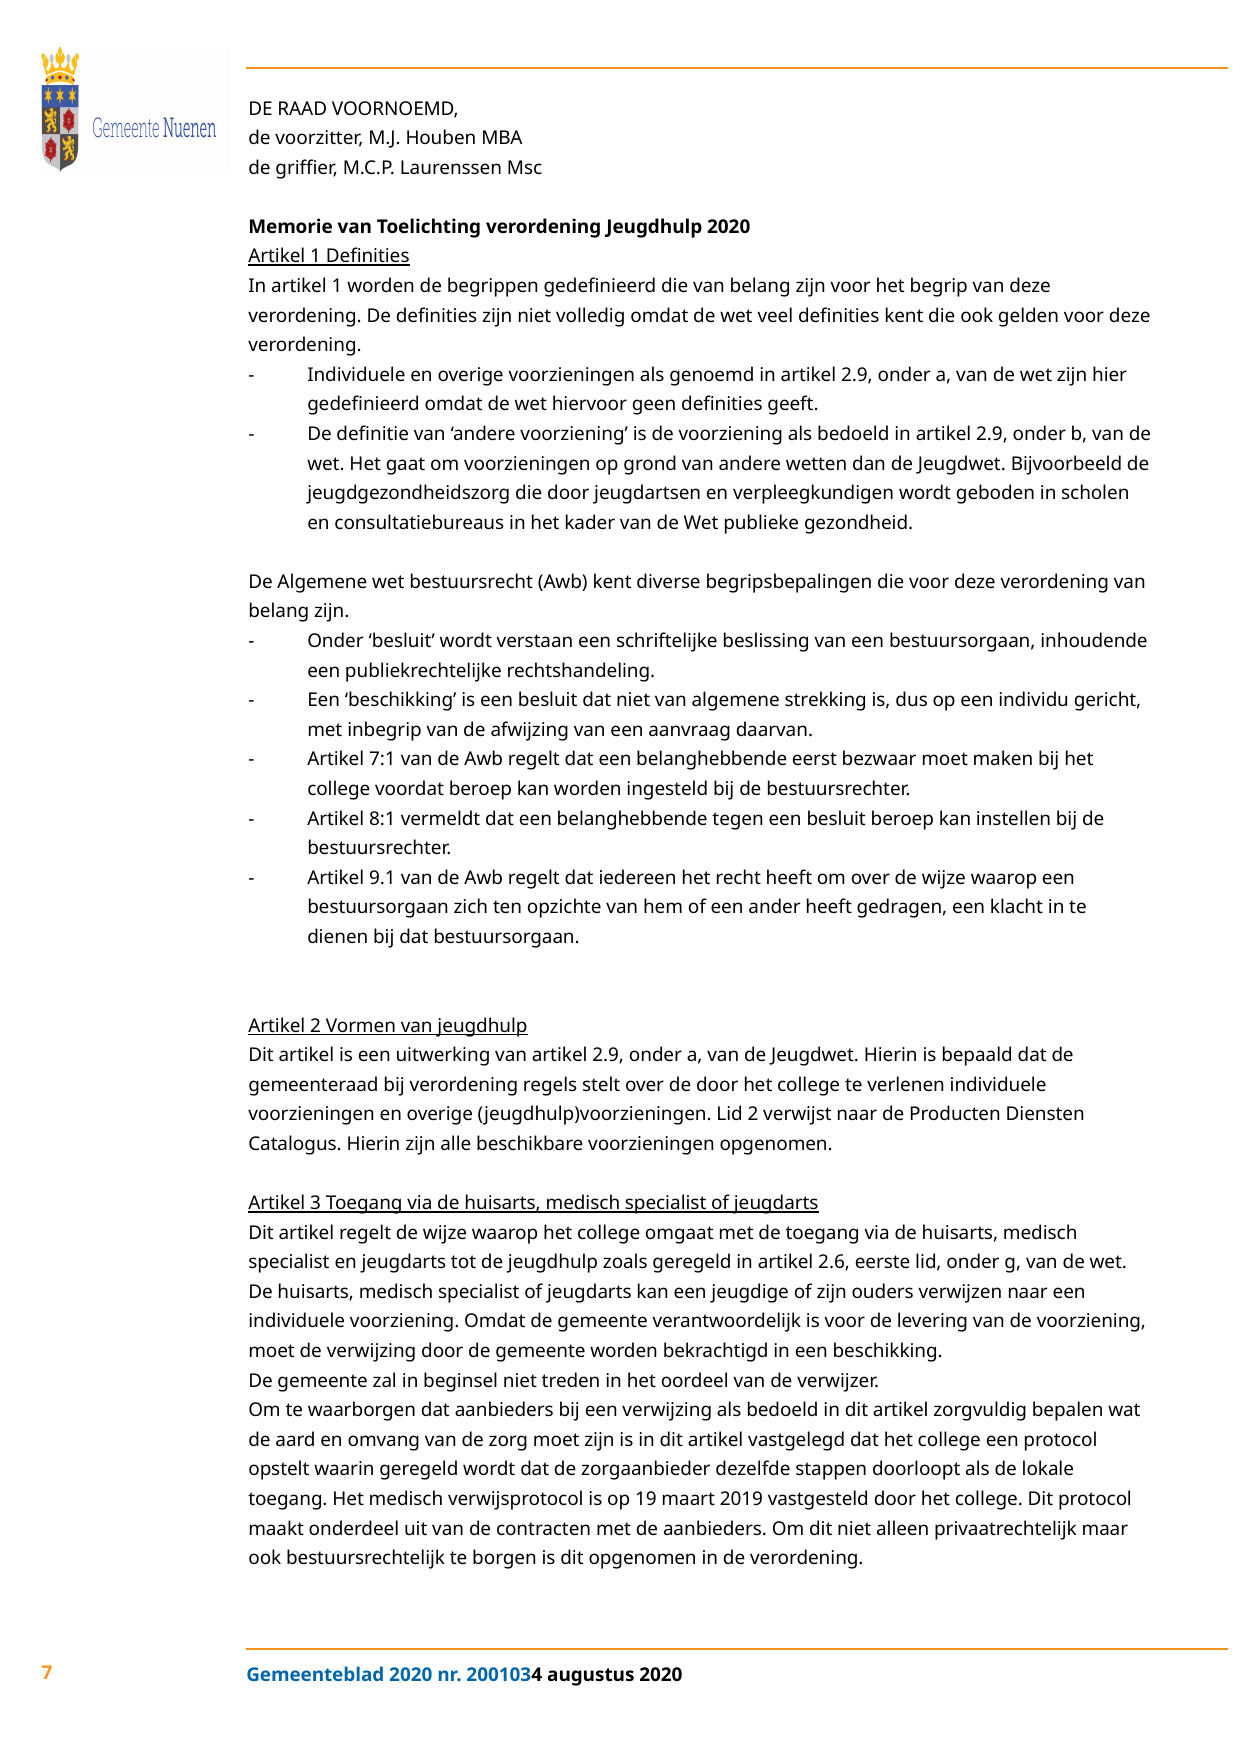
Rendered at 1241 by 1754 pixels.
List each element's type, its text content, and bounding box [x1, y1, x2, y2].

list Artikel 8:1 vermeldt dat een belanghebbende tegen een besluit beroep kan instellen bij de bestuursrechter. [248, 805, 1152, 860]
text de griffier, M.C.P. Laurenssen Msc [248, 154, 1152, 180]
text Dit artikel is een uitwerking van artikel 2.9, onder a, van de Jeugdwet. Hierin is bepaald dat de gemeenteraad bij verordening regels stelt over de door het college te verlenen individuele voorzieningen en overige (jeugdhulp)voorzieningen. Lid 2 verwijst naar de Producten Diensten Catalogus. Hierin zijn alle beschikbare voorzieningen opgenomen. [248, 1041, 1152, 1156]
list Een ‘beschikking’ is een besluit dat niet van algemene strekking is, dus op een individu gericht, met inbegrip van de afwijzing van een aanvraag daarvan. [248, 686, 1152, 742]
text De Algemene wet bestuursrecht (Awb) kent diverse begripsbepalingen die voor deze verordening van belang zijn. [248, 568, 1152, 623]
picture [41, 47, 231, 172]
list Artikel 9.1 van de Awb regelt dat iedereen het recht heeft om over de wijze waarop een bestuursorgaan zich ten opzichte van hem of een ander heeft gedragen, een klacht in te dienen bij dat bestuursorgaan. [248, 864, 1152, 949]
text Artikel 2 Vormen van jeugdhulp [248, 1012, 1152, 1038]
list De definitie van ‘andere voorziening’ is de voorziening als bedoeld in artikel 2.9, onder b, van de wet. Het gaat om voorzieningen op grond van andere wetten dan de Jeugdwet. Bijvoorbeeld de jeugdgezondheidszorg die door jeugdartsen en verpleegkundigen wordt geboden in scholen en consultatiebureaus in het kader van de Wet publieke gezondheid. [248, 420, 1152, 535]
text Dit artikel regelt de wijze waarop het college omgaat met de toegang via de huisarts, medisch specialist en jeugdarts tot de jeugdhulp zoals geregeld in artikel 2.6, eerste lid, onder g, van de wet. De huisarts, medisch specialist of jeugdarts kan een jeugdige of zijn ouders verwijzen naar een individuele voorziening. Omdat de gemeente verantwoordelijk is voor de levering van de voorziening, moet de verwijzing door de gemeente worden bekrachtigd in een beschikking. [248, 1219, 1152, 1363]
text In artikel 1 worden de begrippen gedefinieerd die van belang zijn voor het begrip van deze verordening. De definities zijn niet volledig omdat de wet veel definities kent die ook gelden voor deze verordening. [248, 272, 1152, 357]
text Memorie van Toelichting verordening Jeugdhulp 2020 [248, 213, 1152, 239]
list Artikel 7:1 van de Awb regelt dat een belanghebbende eerst bezwaar moet maken bij het college voordat beroep kan worden ingesteld bij de bestuursrechter. [248, 746, 1152, 801]
text Om te waarborgen dat aanbieders bij een verwijzing als bedoeld in dit artikel zorgvuldig bepalen wat de aard en omvang van de zorg moet zijn is in dit artikel vastgelegd dat het college een protocol opstelt waarin geregeld wordt dat de zorgaanbieder dezelfde stappen doorloopt als de lokale toegang. Het medisch verwijsprotocol is op 19 maart 2019 vastgesteld door het college. Dit protocol maakt onderdeel uit van de contracten met de aanbieders. Om dit niet alleen privaatrechtelijk maar ook bestuursrechtelijk te borgen is dit opgenomen in de verordening. [248, 1396, 1152, 1570]
text DE RAAD VOORNOEMD, [248, 95, 1152, 121]
list Onder ‘besluit’ wordt verstaan een schriftelijke beslissing van een bestuursorgaan, inhoudende een publiekrechtelijke rechtshandeling. [248, 627, 1152, 683]
text Artikel 1 Definities [248, 243, 1152, 268]
list Individuele en overige voorzieningen als genoemd in artikel 2.9, onder a, van de wet zijn hier gedefinieerd omdat de wet hiervoor geen definities geeft. [248, 361, 1152, 416]
text Artikel 3 Toegang via de huisarts, medisch specialist of jeugdarts [248, 1189, 1152, 1215]
text De gemeente zal in beginsel niet treden in het oordeel van de verwijzer. [248, 1367, 1152, 1393]
text de voorzitter, M.J. Houben MBA [248, 124, 1152, 150]
